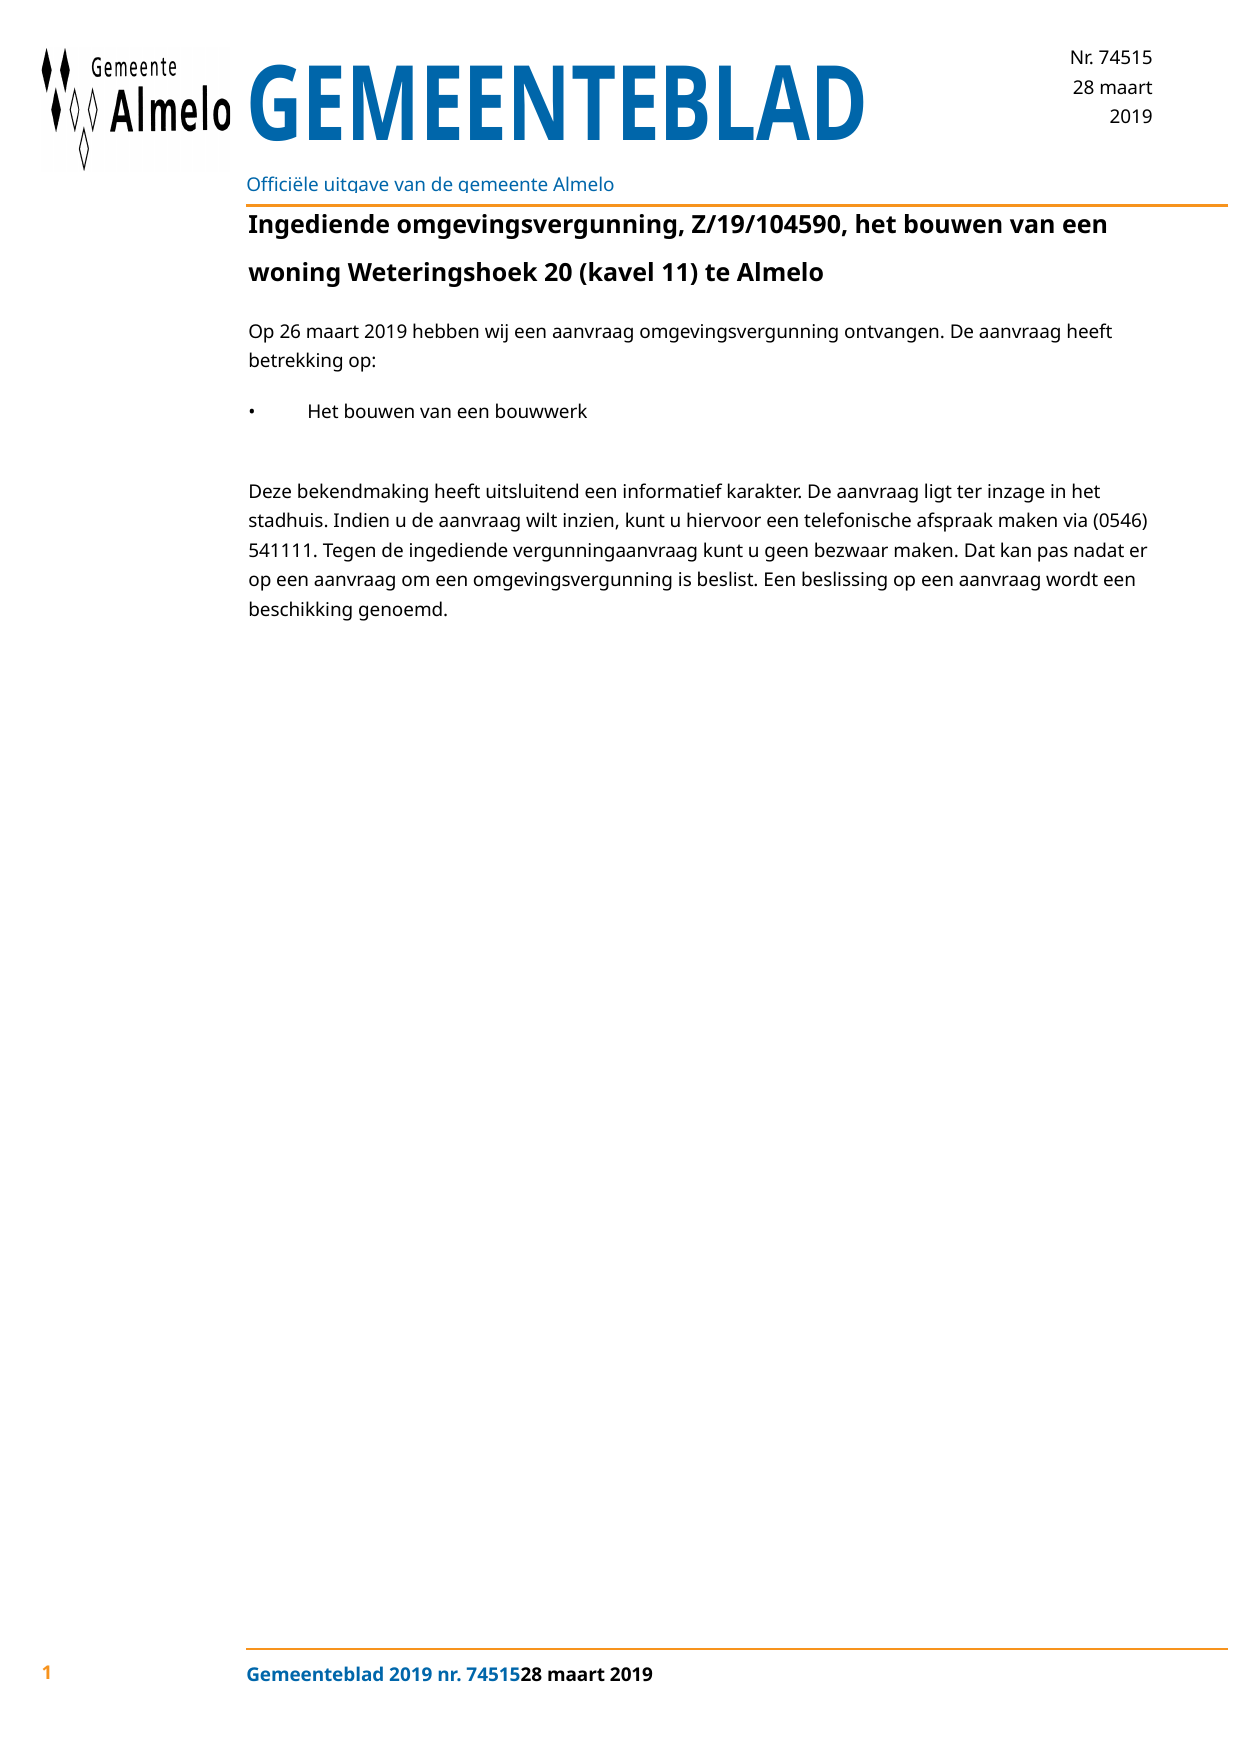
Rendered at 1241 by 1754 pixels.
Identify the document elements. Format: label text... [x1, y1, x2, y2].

text Deze bekendmaking heeft uitsluitend een informatief karakter. De aanvraag ligt ter inzage in het stadhuis. Indien u de aanvraag wilt inzien, kunt u hiervoor een telefonische afspraak maken via (0546) 541111. Tegen de ingediende vergunningaanvraag kunt u geen bezwaar maken. Dat kan pas nadat er op een aanvraag om een omgevingsvergunning is beslist. Een beslissing op een aanvraag wordt een beschikking genoemd. [248, 478, 1152, 622]
picture [41, 47, 231, 172]
list Het bouwen van een bouwwerk [248, 398, 1152, 424]
text Ingediende omgevingsvergunning, Z/19/104590, het bouwen van een woning Weteringshoek 20 (kavel 11) te Almelo [248, 207, 1152, 288]
text Op 26 maart 2019 hebben wij een aanvraag omgevingsvergunning ontvangen. De aanvraag heeft betrekking op: [248, 318, 1152, 373]
